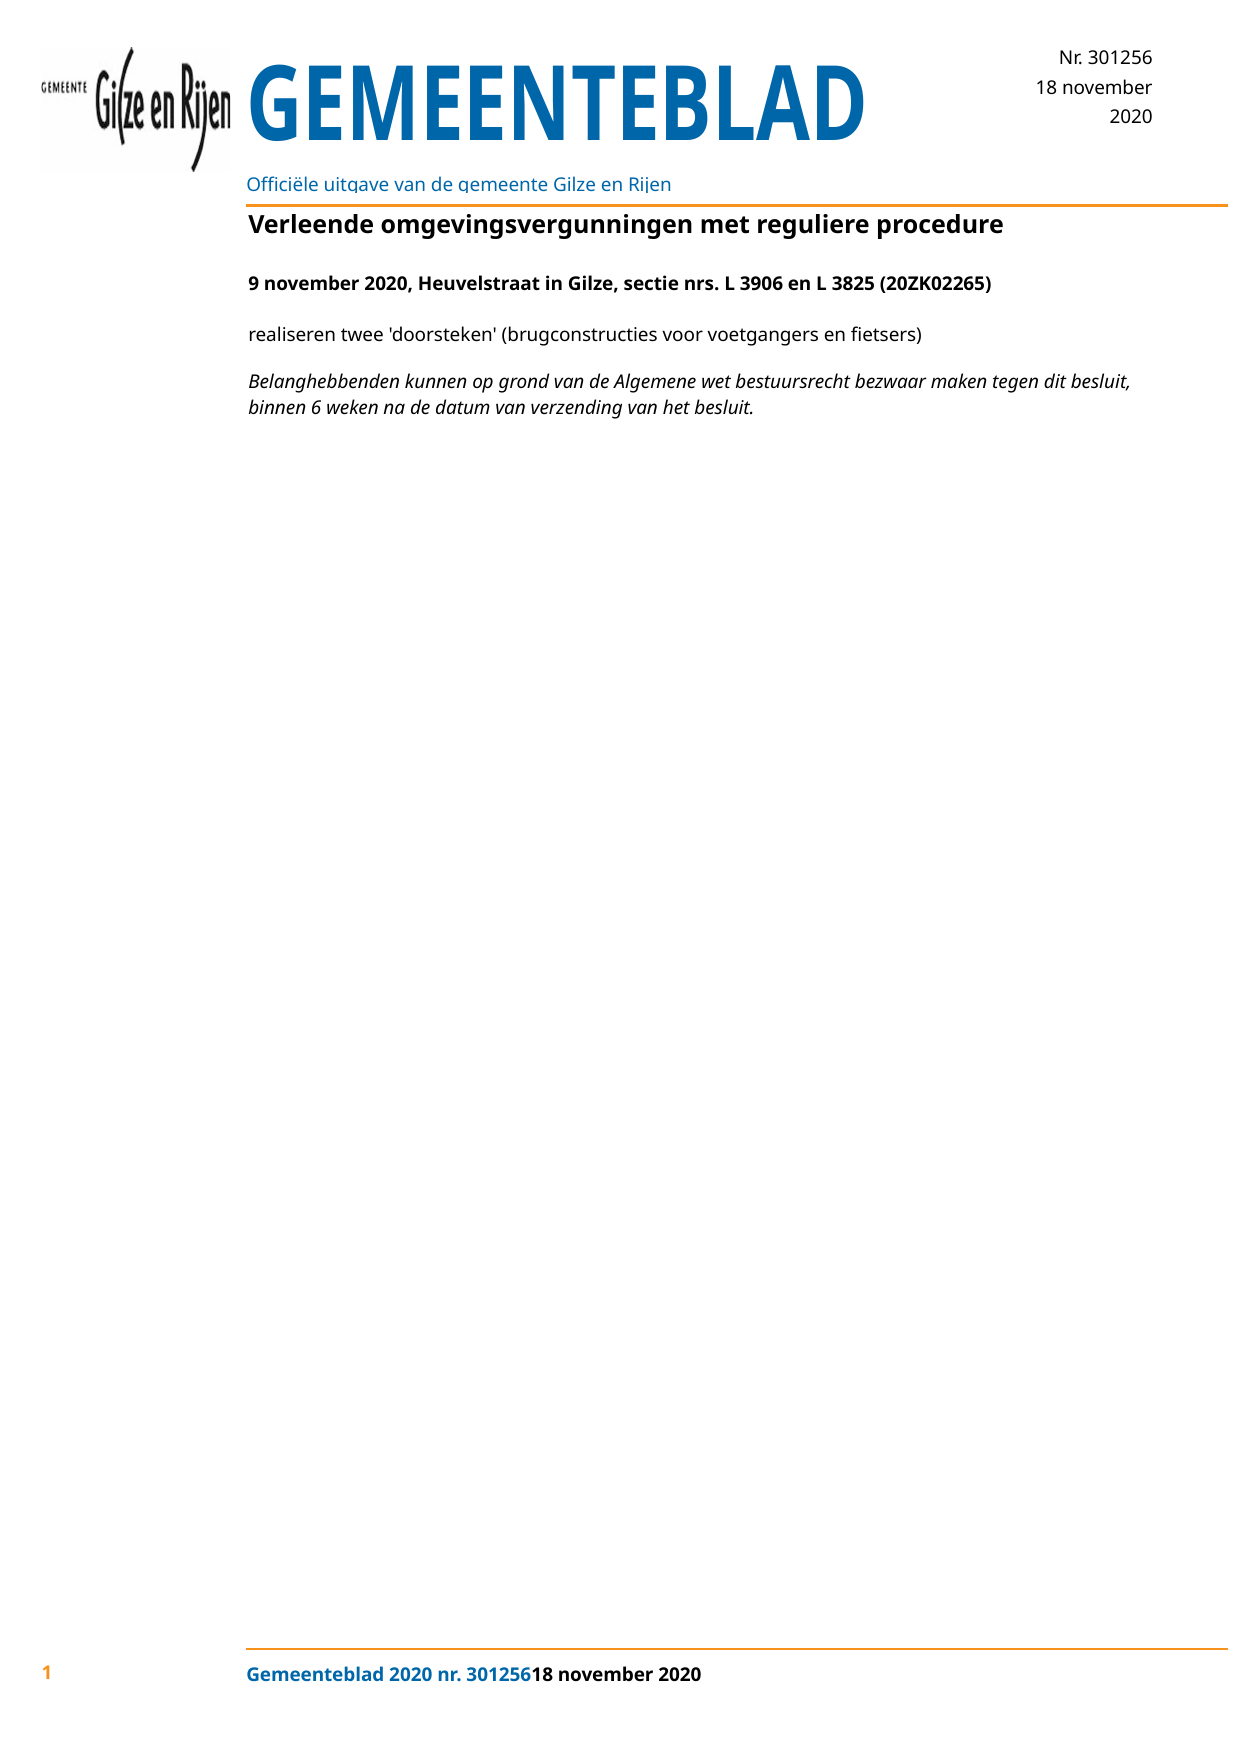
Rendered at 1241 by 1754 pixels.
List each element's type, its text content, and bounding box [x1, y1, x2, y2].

text Belanghebbenden kunnen op grond van de Algemene wet bestuursrecht bezwaar maken tegen dit besluit, binnen 6 weken na de datum van verzending van het besluit. [248, 368, 1152, 420]
text Verleende omgevingsvergunningen met reguliere procedure [248, 207, 1152, 241]
text realiseren twee 'doorsteken' (brugconstructies voor voetgangers en fietsers) [248, 321, 1152, 346]
picture [41, 47, 231, 172]
text 9 november 2020, Heuvelstraat in Gilze, sectie nrs. L 3906 en L 3825 (20ZK02265) [248, 270, 1152, 296]
